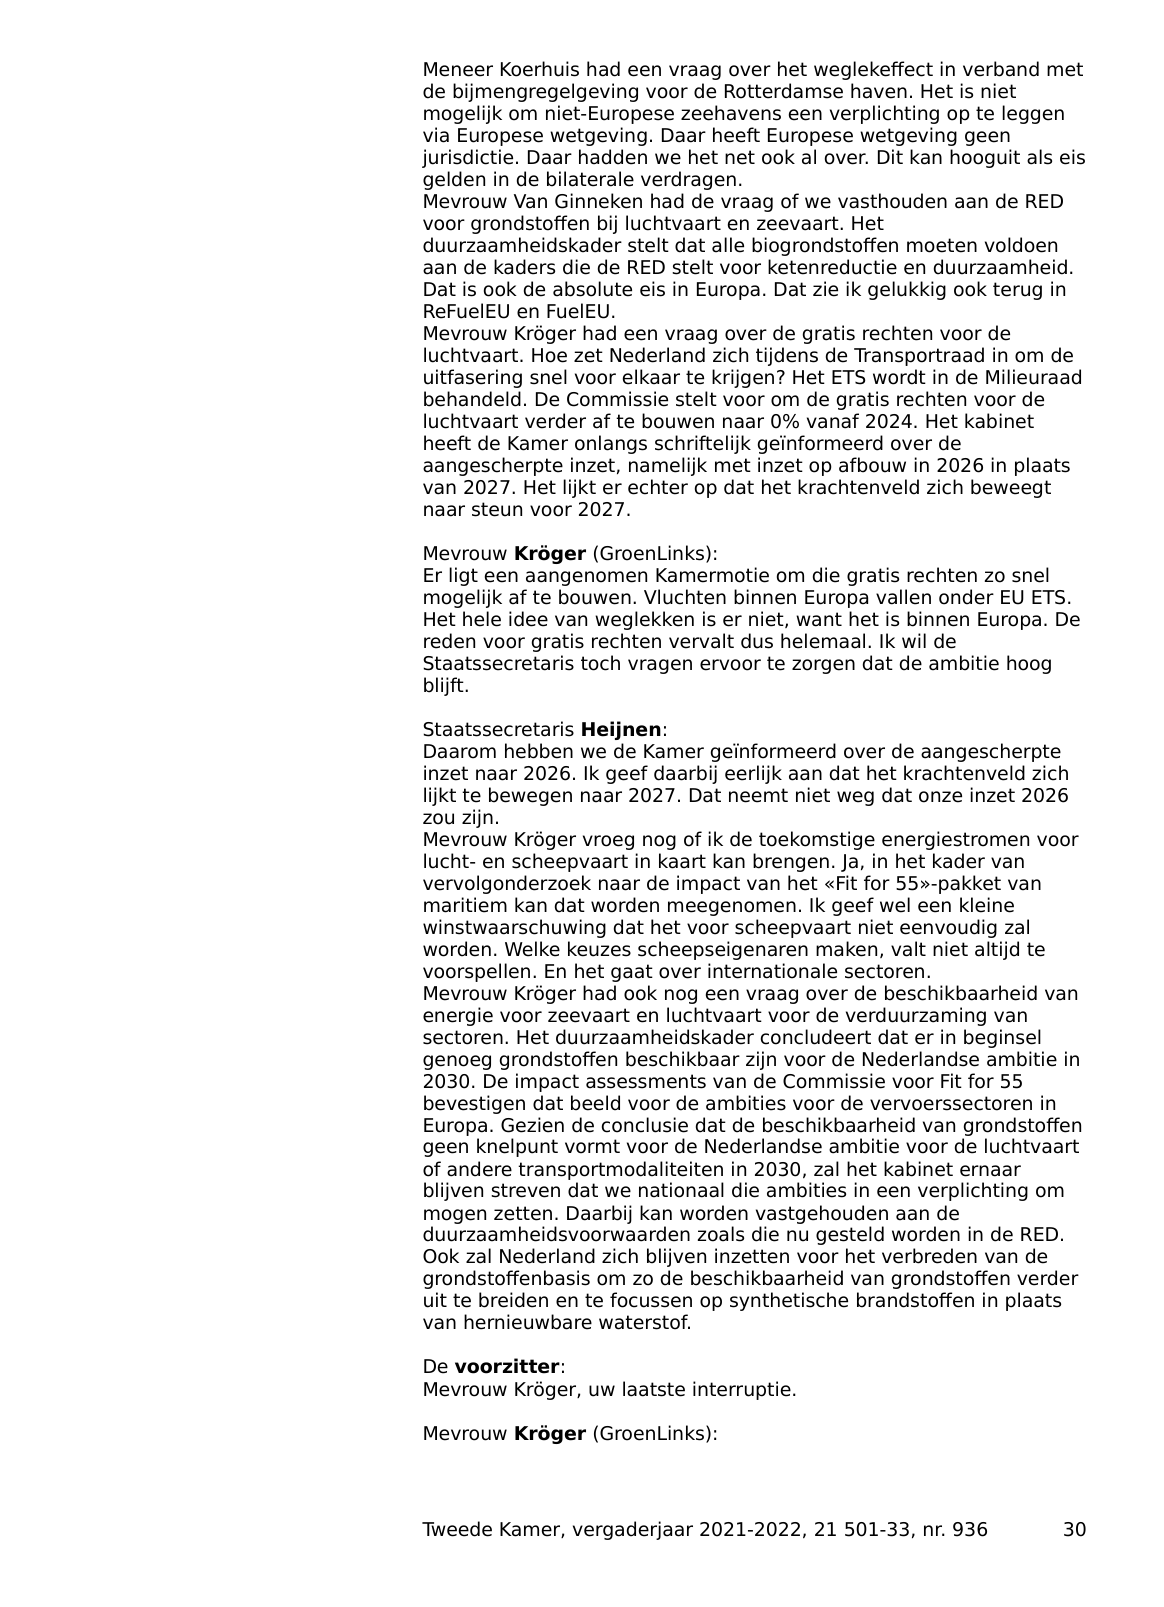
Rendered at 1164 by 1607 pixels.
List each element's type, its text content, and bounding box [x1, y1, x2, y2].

text Mevrouw Kröger (GroenLinks): [422, 543, 1087, 565]
text Daarom hebben we de Kamer geïnformeerd over de aangescherpte inzet naar 2026. Ik geef daarbij eerlijk aan dat het krachtenveld zich lijkt te bewegen naar 2027. Dat neemt niet weg dat onze inzet 2026 zou zijn. [422, 741, 1087, 829]
text Mevrouw Van Ginneken had de vraag of we vasthouden aan de RED voor grondstoffen bij luchtvaart en zeevaart. Het duurzaamheidskader stelt dat alle biogrondstoffen moeten voldoen aan de kaders die de RED stelt voor ketenreductie en duurzaamheid. Dat is ook de absolute eis in Europa. Dat zie ik gelukkig ook terug in ReFuelEU en FuelEU. [422, 191, 1087, 323]
text Mevrouw Kröger (GroenLinks): [422, 1423, 1087, 1444]
text Mevrouw Kröger, uw laatste interruptie. [422, 1378, 1087, 1400]
text Mevrouw Kröger had een vraag over de gratis rechten voor de luchtvaart. Hoe zet Nederland zich tijdens de Transportraad in om de uitfasering snel voor elkaar te krijgen? Het ETS wordt in de Milieuraad behandeld. De Commissie stelt voor om de gratis rechten voor de luchtvaart verder af te bouwen naar 0% vanaf 2024. Het kabinet heeft de Kamer onlangs schriftelijk geïnformeerd over de aangescherpte inzet, namelijk met inzet op afbouw in 2026 in plaats van 2027. Het lijkt er echter op dat het krachtenveld zich beweegt naar steun voor 2027. [422, 323, 1087, 521]
text Mevrouw Kröger vroeg nog of ik de toekomstige energiestromen voor lucht- en scheepvaart in kaart kan brengen. Ja, in het kader van vervolgonderzoek naar de impact van het «Fit for 55»-pakket van maritiem kan dat worden meegenomen. Ik geef wel een kleine winstwaarschuwing dat het voor scheepvaart niet eenvoudig zal worden. Welke keuzes scheepseigenaren maken, valt niet altijd te voorspellen. En het gaat over internationale sectoren. [422, 829, 1087, 983]
text Staatssecretaris Heijnen: [422, 719, 1087, 741]
text Er ligt een aangenomen Kamermotie om die gratis rechten zo snel mogelijk af te bouwen. Vluchten binnen Europa vallen onder EU ETS. Het hele idee van weglekken is er niet, want het is binnen Europa. De reden voor gratis rechten vervalt dus helemaal. Ik wil de Staatssecretaris toch vragen ervoor te zorgen dat de ambitie hoog blijft. [422, 565, 1087, 697]
text De voorzitter: [422, 1356, 1087, 1378]
text Mevrouw Kröger had ook nog een vraag over de beschikbaarheid van energie voor zeevaart en luchtvaart voor de verduurzaming van sectoren. Het duurzaamheidskader concludeert dat er in beginsel genoeg grondstoffen beschikbaar zijn voor de Nederlandse ambitie in 2030. De impact assessments van de Commissie voor Fit for 55 bevestigen dat beeld voor de ambities voor de vervoerssectoren in Europa. Gezien de conclusie dat de beschikbaarheid van grondstoffen geen knelpunt vormt voor de Nederlandse ambitie voor de luchtvaart of andere transportmodaliteiten in 2030, zal het kabinet ernaar blijven streven dat we nationaal die ambities in een verplichting om mogen zetten. Daarbij kan worden vastgehouden aan de duurzaamheidsvoorwaarden zoals die nu gesteld worden in de RED. Ook zal Nederland zich blijven inzetten voor het verbreden van de grondstoffenbasis om zo de beschikbaarheid van grondstoffen verder uit te breiden en te focussen op synthetische brandstoffen in plaats van hernieuwbare waterstof. [422, 983, 1087, 1334]
text Meneer Koerhuis had een vraag over het weglekeffect in verband met de bijmengregelgeving voor de Rotterdamse haven. Het is niet mogelijk om niet-Europese zeehavens een verplichting op te leggen via Europese wetgeving. Daar heeft Europese wetgeving geen jurisdictie. Daar hadden we het net ook al over. Dit kan hooguit als eis gelden in de bilaterale verdragen. [422, 59, 1087, 191]
